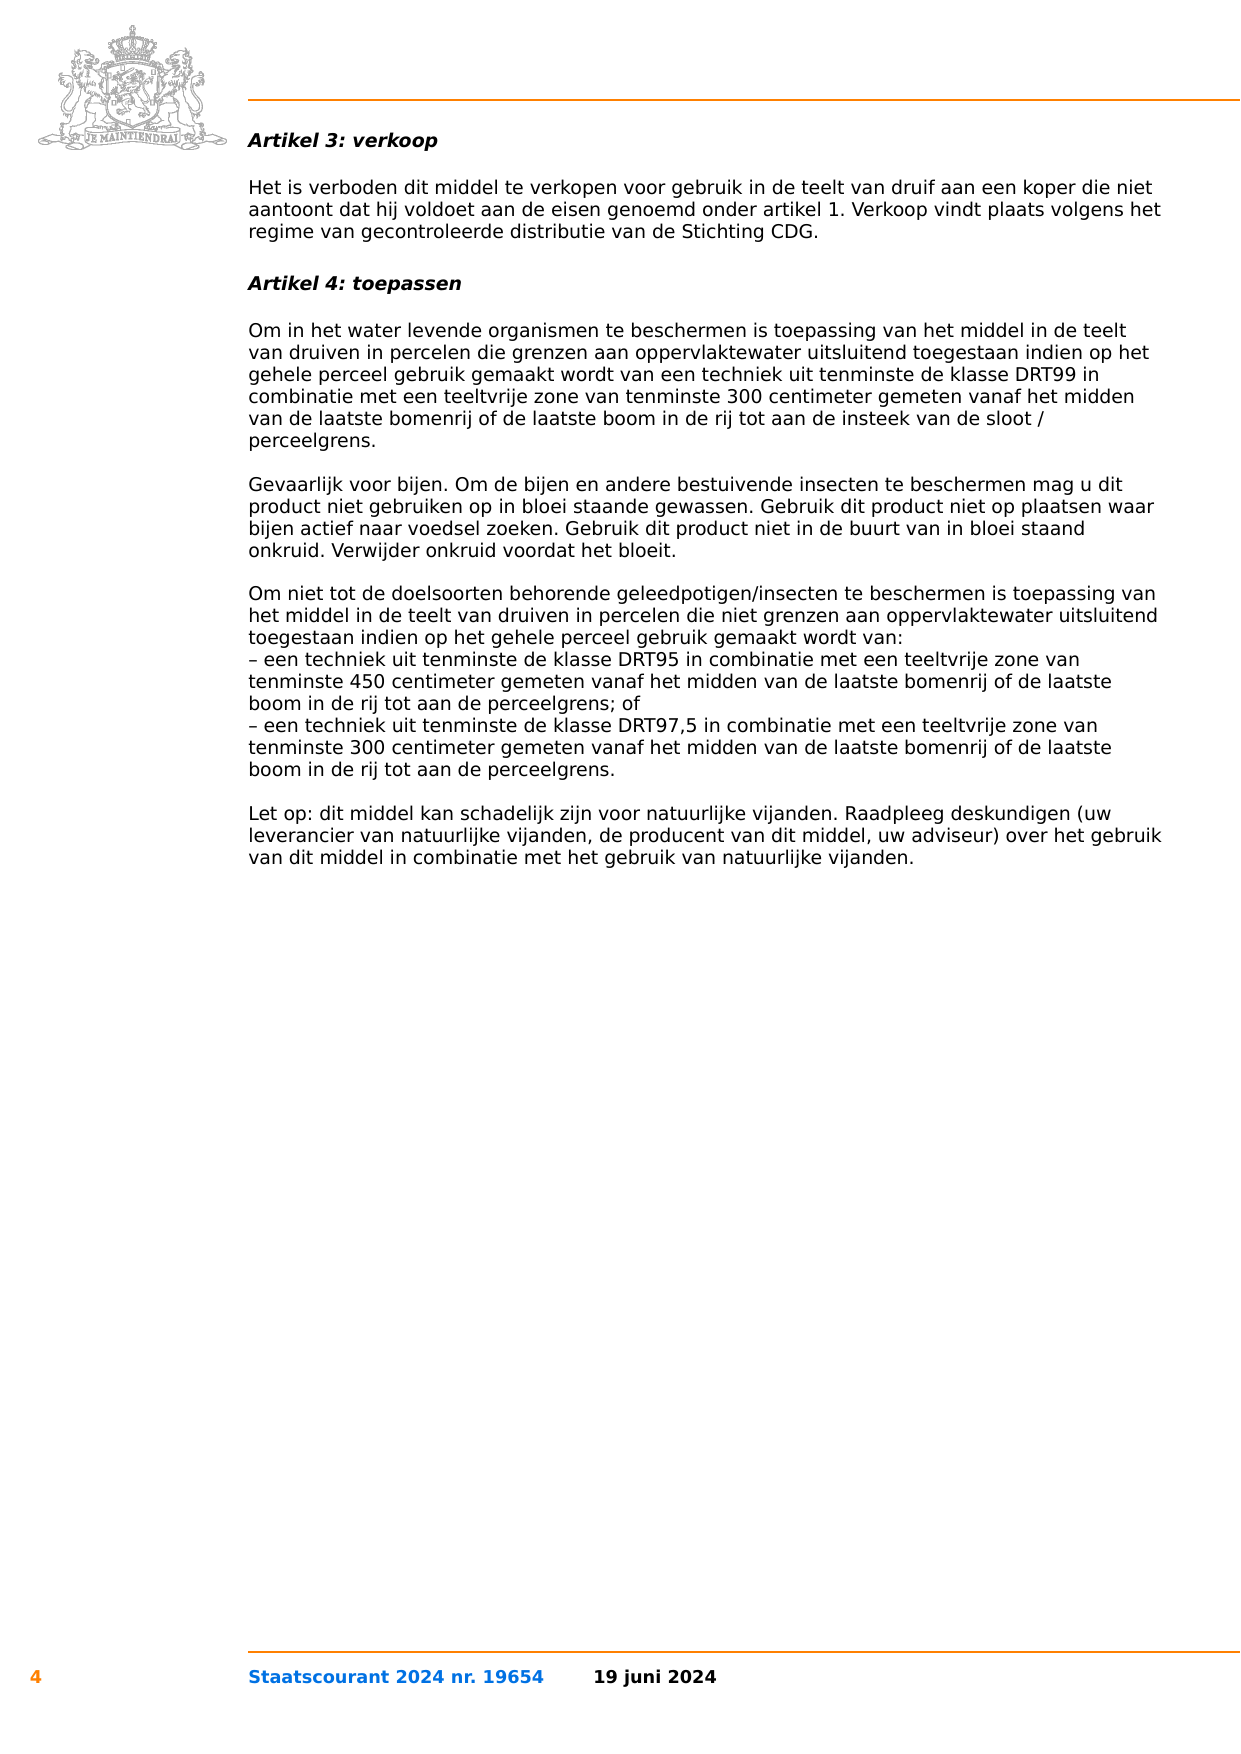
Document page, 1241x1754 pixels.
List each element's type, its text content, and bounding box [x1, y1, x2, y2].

text Om niet tot de doelsoorten behorende geleedpotigen/insecten te beschermen is toepassing van het middel in de teelt van druiven in percelen die niet grenzen aan oppervlaktewater uitsluitend toegestaan indien op het gehele perceel gebruik gemaakt wordt van: [248, 583, 1163, 649]
text Het is verboden dit middel te verkopen voor gebruik in de teelt van druif aan een koper die niet aantoont dat hij voldoet aan de eisen genoemd onder artikel 1. Verkoop vindt plaats volgens het regime van gecontroleerde distributie van de Stichting CDG. [248, 177, 1163, 243]
text Let op: dit middel kan schadelijk zijn voor natuurlijke vijanden. Raadpleeg deskundigen (uw leverancier van natuurlijke vijanden, de producent van dit middel, uw adviseur) over het gebruik van dit middel in combinatie met het gebruik van natuurlijke vijanden. [248, 803, 1163, 869]
picture [38, 25, 227, 150]
text – een techniek uit tenminste de klasse DRT95 in combinatie met een teeltvrije zone van tenminste 450 centimeter gemeten vanaf het midden van de laatste bomenrij of de laatste boom in de rij tot aan de perceelgrens; of [248, 649, 1163, 715]
subtitle Artikel 4: toepassen [248, 273, 1163, 295]
subtitle Artikel 3: verkoop [248, 130, 1163, 152]
text Gevaarlijk voor bijen. Om de bijen en andere bestuivende insecten te beschermen mag u dit product niet gebruiken op in bloei staande gewassen. Gebruik dit product niet op plaatsen waar bijen actief naar voedsel zoeken. Gebruik dit product niet in de buurt van in bloei staand onkruid. Verwijder onkruid voordat het bloeit. [248, 473, 1163, 561]
text – een techniek uit tenminste de klasse DRT97,5 in combinatie met een teeltvrije zone van tenminste 300 centimeter gemeten vanaf het midden van de laatste bomenrij of de laatste boom in de rij tot aan de perceelgrens. [248, 715, 1163, 781]
text Om in het water levende organismen te beschermen is toepassing van het middel in de teelt van druiven in percelen die grenzen aan oppervlaktewater uitsluitend toegestaan indien op het gehele perceel gebruik gemaakt wordt van een techniek uit tenminste de klasse DRT99 in combinatie met een teeltvrije zone van tenminste 300 centimeter gemeten vanaf het midden van de laatste bomenrij of de laatste boom in de rij tot aan de insteek van de sloot / perceelgrens. [248, 320, 1163, 452]
